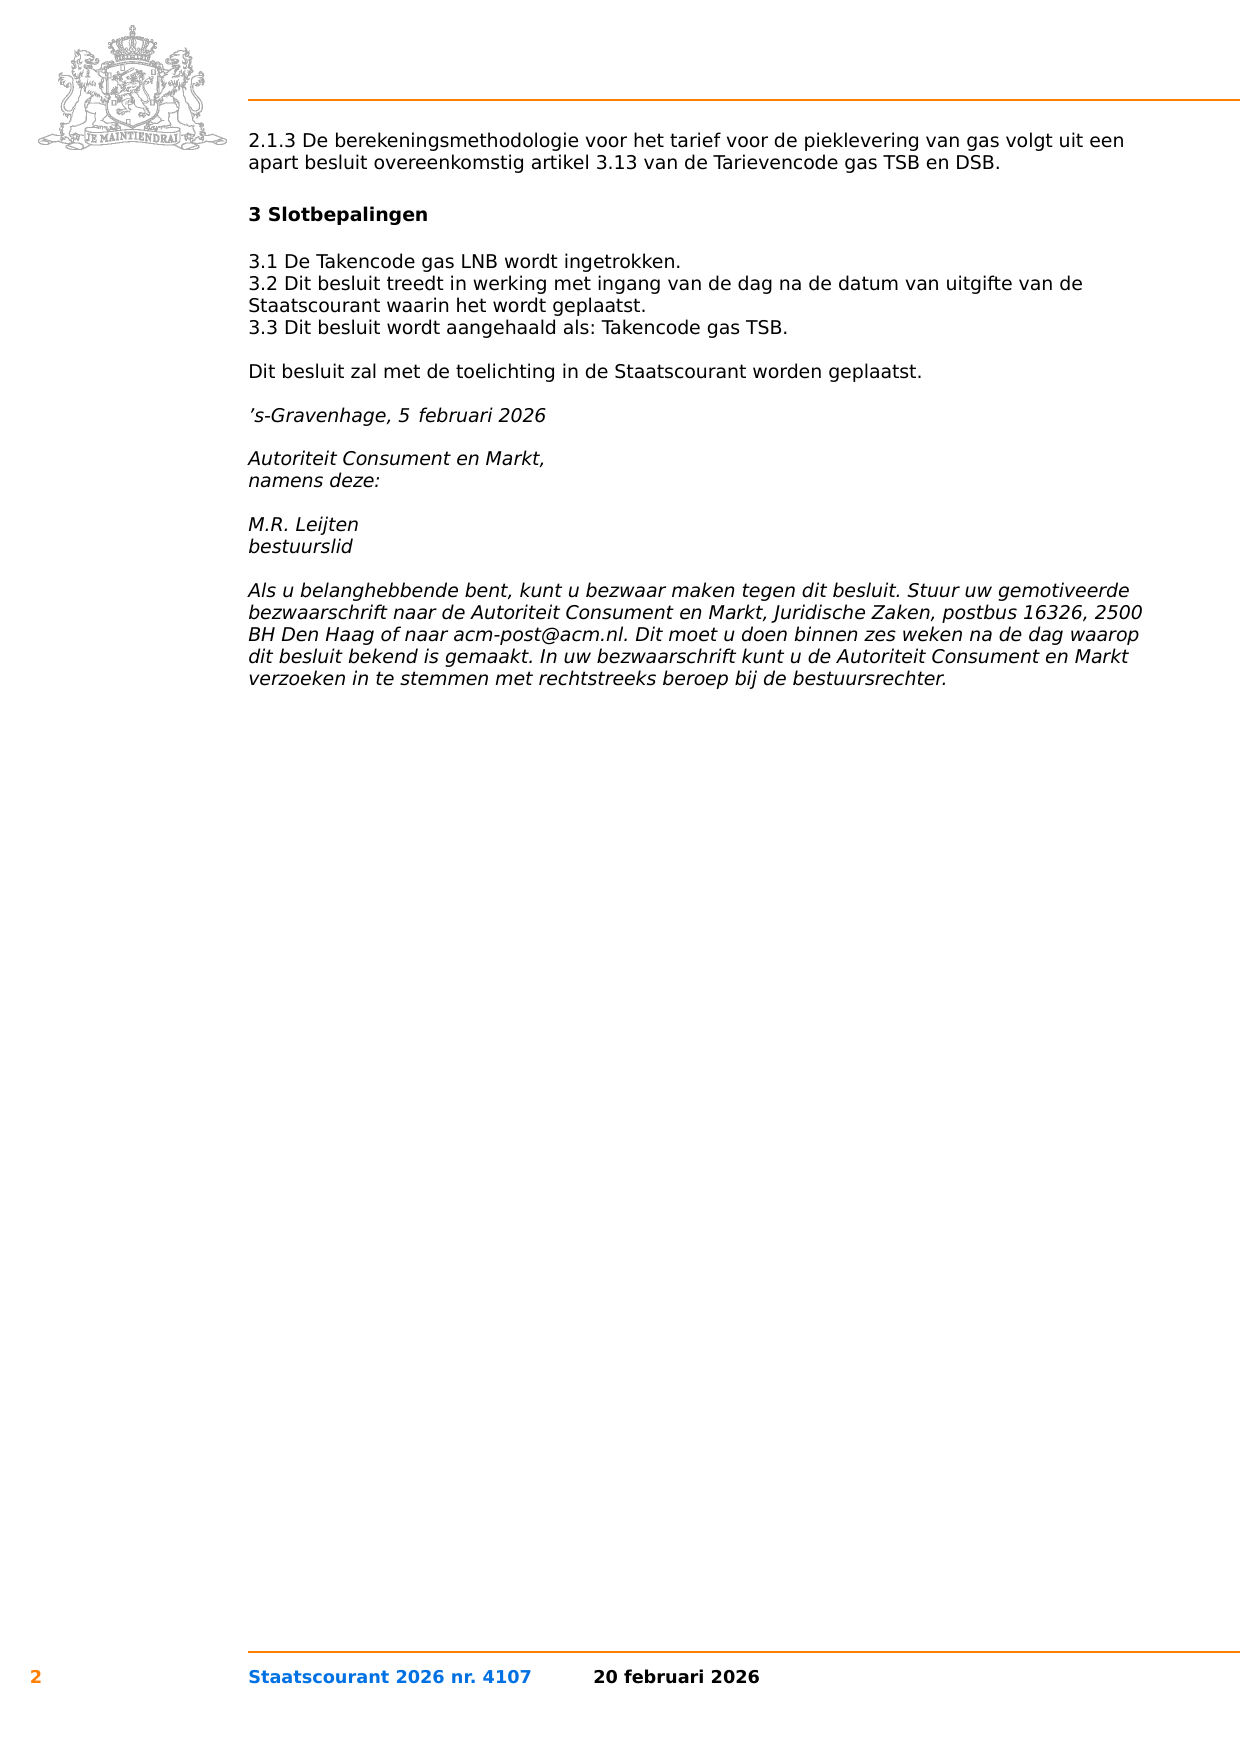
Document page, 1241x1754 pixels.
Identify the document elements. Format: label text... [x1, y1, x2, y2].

subtitle 3 Slotbepalingen [248, 204, 1163, 226]
text 3.3 Dit besluit wordt aangehaald als: Takencode gas TSB. [248, 317, 1163, 339]
picture [38, 25, 227, 150]
text Als u belanghebbende bent, kunt u bezwaar maken tegen dit besluit. Stuur uw gemotiveerde bezwaarschrift naar de Autoriteit Consument en Markt, Juridische Zaken, postbus 16326, 2500 BH Den Haag of naar acm-post@acm.nl. Dit moet u doen binnen zes weken na de dag waarop dit besluit bekend is gemaakt. In uw bezwaarschrift kunt u de Autoriteit Consument en Markt verzoeken in te stemmen met rechtstreeks beroep bij de bestuursrechter. [248, 580, 1163, 690]
text 2.1.3 De berekeningsmethodologie voor het tarief voor de pieklevering van gas volgt uit een apart besluit overeenkomstig artikel 3.13 van de Tarievencode gas TSB en DSB. [248, 130, 1163, 174]
text Dit besluit zal met de toelichting in de Staatscourant worden geplaatst. [248, 361, 1163, 383]
text ’s-Gravenhage, 5 februari 2026 [248, 404, 1163, 426]
text 3.1 De Takencode gas LNB wordt ingetrokken. [248, 251, 1163, 273]
text Autoriteit Consument en Markt, namens deze: M.R. Leijten bestuurslid [248, 448, 1163, 558]
text 3.2 Dit besluit treedt in werking met ingang van de dag na de datum van uitgifte van de Staatscourant waarin het wordt geplaatst. [248, 273, 1163, 317]
